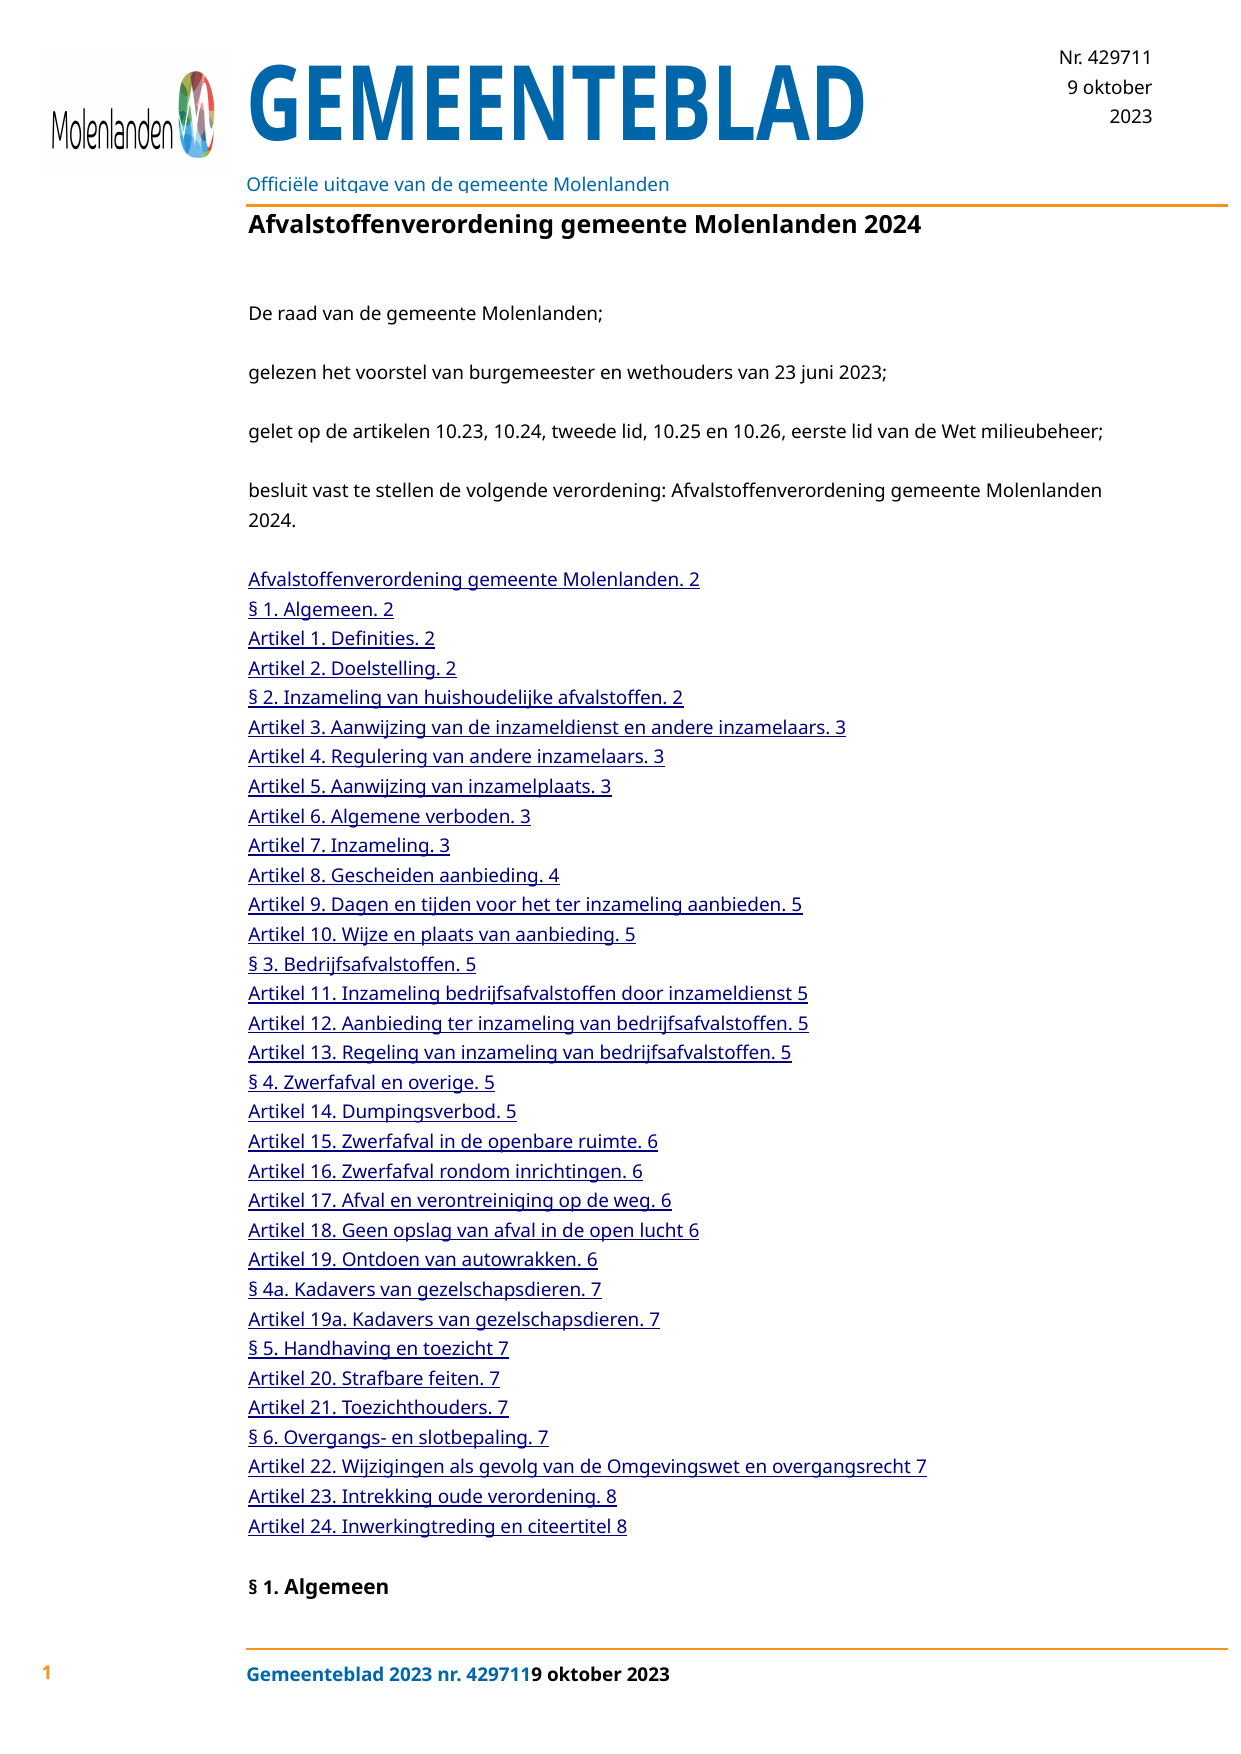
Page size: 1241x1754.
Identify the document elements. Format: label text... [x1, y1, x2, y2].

text Artikel 13. Regeling van inzameling van bedrijfsafvalstoffen. 5 [248, 1039, 1152, 1065]
text Artikel 11. Inzameling bedrijfsafvalstoffen door inzameldienst 5 [248, 980, 1152, 1006]
text Artikel 19a. Kadavers van gezelschapsdieren. 7 [248, 1306, 1152, 1331]
picture [41, 47, 231, 172]
text besluit vast te stellen de volgende verordening: Afvalstoffenverordening gemeente Molenlanden 2024. [248, 477, 1152, 533]
text Artikel 4. Regulering van andere inzamelaars. 3 [248, 744, 1152, 769]
text § 4. Zwerfafval en overige. 5 [248, 1069, 1152, 1095]
text Artikel 18. Geen opslag van afval in de open lucht 6 [248, 1217, 1152, 1243]
text § 3. Bedrijfsafvalstoffen. 5 [248, 951, 1152, 976]
text Artikel 10. Wijze en plaats van aanbieding. 5 [248, 921, 1152, 947]
text Artikel 8. Gescheiden aanbieding. 4 [248, 862, 1152, 888]
text Artikel 9. Dagen en tijden voor het ter inzameling aanbieden. 5 [248, 892, 1152, 917]
text Artikel 14. Dumpingsverbod. 5 [248, 1099, 1152, 1124]
text § 2. Inzameling van huishoudelijke afvalstoffen. 2 [248, 684, 1152, 710]
text Artikel 21. Toezichthouders. 7 [248, 1394, 1152, 1420]
text Afvalstoffenverordening gemeente Molenlanden. 2 [248, 566, 1152, 592]
text Artikel 7. Inzameling. 3 [248, 832, 1152, 858]
text Artikel 5. Aanwijzing van inzamelplaats. 3 [248, 773, 1152, 799]
text § 6. Overgangs- en slotbepaling. 7 [248, 1424, 1152, 1450]
text Artikel 2. Doelstelling. 2 [248, 655, 1152, 681]
text Artikel 12. Aanbieding ter inzameling van bedrijfsafvalstoffen. 5 [248, 1010, 1152, 1036]
text Artikel 15. Zwerfafval in de openbare ruimte. 6 [248, 1128, 1152, 1154]
text Artikel 6. Algemene verboden. 3 [248, 803, 1152, 828]
text Artikel 24. Inwerkingtreding en citeertitel 8 [248, 1513, 1152, 1538]
text De raad van de gemeente Molenlanden; [248, 300, 1152, 326]
text gelet op de artikelen 10.23, 10.24, tweede lid, 10.25 en 10.26, eerste lid van de Wet milieubeheer; [248, 418, 1152, 444]
text Artikel 16. Zwerfafval rondom inrichtingen. 6 [248, 1158, 1152, 1183]
text Artikel 19. Ontdoen van autowrakken. 6 [248, 1247, 1152, 1272]
text gelezen het voorstel van burgemeester en wethouders van 23 juni 2023; [248, 359, 1152, 385]
text § 1. Algemeen. 2 [248, 596, 1152, 621]
text § 1. Algemeen [248, 1572, 1152, 1600]
text Afvalstoffenverordening gemeente Molenlanden 2024 [248, 207, 1152, 241]
text Artikel 17. Afval en verontreiniging op de weg. 6 [248, 1187, 1152, 1213]
text Artikel 22. Wijzigingen als gevolg van de Omgevingswet en overgangsrecht 7 [248, 1454, 1152, 1479]
text § 5. Handhaving en toezicht 7 [248, 1335, 1152, 1361]
text § 4a. Kadavers van gezelschapsdieren. 7 [248, 1276, 1152, 1302]
text Artikel 3. Aanwijzing van de inzameldienst en andere inzamelaars. 3 [248, 714, 1152, 740]
text Artikel 23. Intrekking oude verordening. 8 [248, 1483, 1152, 1509]
text Artikel 20. Strafbare feiten. 7 [248, 1365, 1152, 1391]
text Artikel 1. Definities. 2 [248, 625, 1152, 651]
